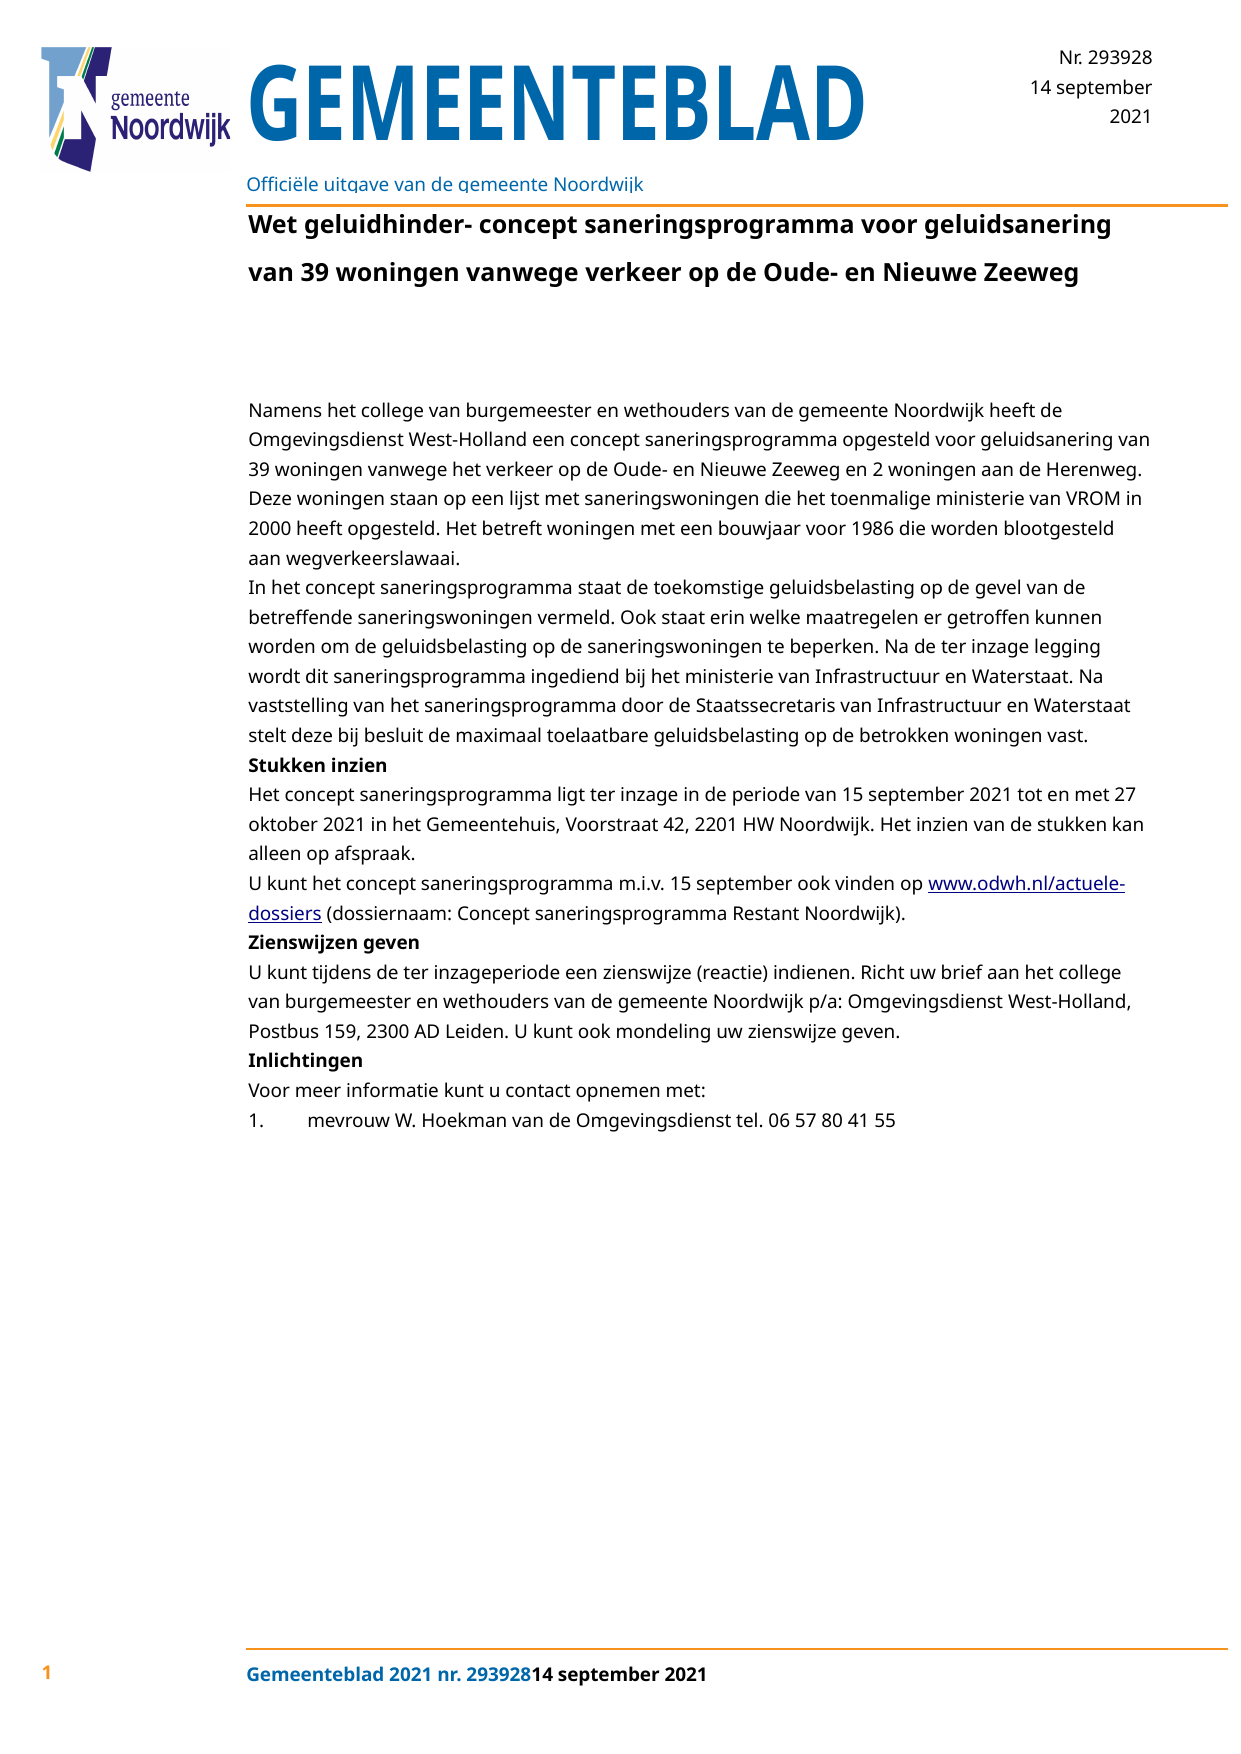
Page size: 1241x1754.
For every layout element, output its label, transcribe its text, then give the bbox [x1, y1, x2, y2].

text In het concept saneringsprogramma staat de toekomstige geluidsbelasting op de gevel van de betreffende saneringswoningen vermeld. Ook staat erin welke maatregelen er getroffen kunnen worden om de geluidsbelasting op de saneringswoningen te beperken. Na de ter inzage legging wordt dit saneringsprogramma ingediend bij het ministerie van Infrastructuur en Waterstaat. Na vaststelling van het saneringsprogramma door de Staatssecretaris van Infrastructuur en Waterstaat stelt deze bij besluit de maximaal toelaatbare geluidsbelasting op de betrokken woningen vast. [248, 574, 1152, 748]
text Zienswijzen geven [248, 929, 1152, 955]
text Inlichtingen [248, 1048, 1152, 1073]
text Het concept saneringsprogramma ligt ter inzage in de periode van 15 september 2021 tot en met 27 oktober 2021 in het Gemeentehuis, Voorstraat 42, 2201 HW Noordwijk. Het inzien van de stukken kan alleen op afspraak. [248, 781, 1152, 866]
text Stukken inzien [248, 752, 1152, 777]
picture [41, 47, 231, 172]
text Wet geluidhinder- concept saneringsprogramma voor geluidsanering van 39 woningen vanwege verkeer op de Oude- en Nieuwe Zeeweg [248, 207, 1152, 288]
list mevrouw W. Hoekman van de Omgevingsdienst tel. 06 57 80 41 55 [248, 1107, 1152, 1132]
text Voor meer informatie kunt u contact opnemen met: [248, 1077, 1152, 1103]
text U kunt tijdens de ter inzageperiode een zienswijze (reactie) indienen. Richt uw brief aan het college van burgemeester en wethouders van de gemeente Noordwijk p/a: Omgevingsdienst West-Holland, Postbus 159, 2300 AD Leiden. U kunt ook mondeling uw zienswijze geven. [248, 959, 1152, 1044]
text Namens het college van burgemeester en wethouders van de gemeente Noordwijk heeft de Omgevingsdienst West-Holland een concept saneringsprogramma opgesteld voor geluidsanering van 39 woningen vanwege het verkeer op de Oude- en Nieuwe Zeeweg en 2 woningen aan de Herenweg. Deze woningen staan op een lijst met saneringswoningen die het toenmalige ministerie van VROM in 2000 heeft opgesteld. Het betreft woningen met een bouwjaar voor 1986 die worden blootgesteld aan wegverkeerslawaai. [248, 397, 1152, 570]
text U kunt het concept saneringsprogramma m.i.v. 15 september ook vinden op www.odwh.nl/actuele-dossiers (dossiernaam: Concept saneringsprogramma Restant Noordwijk). [248, 870, 1152, 925]
